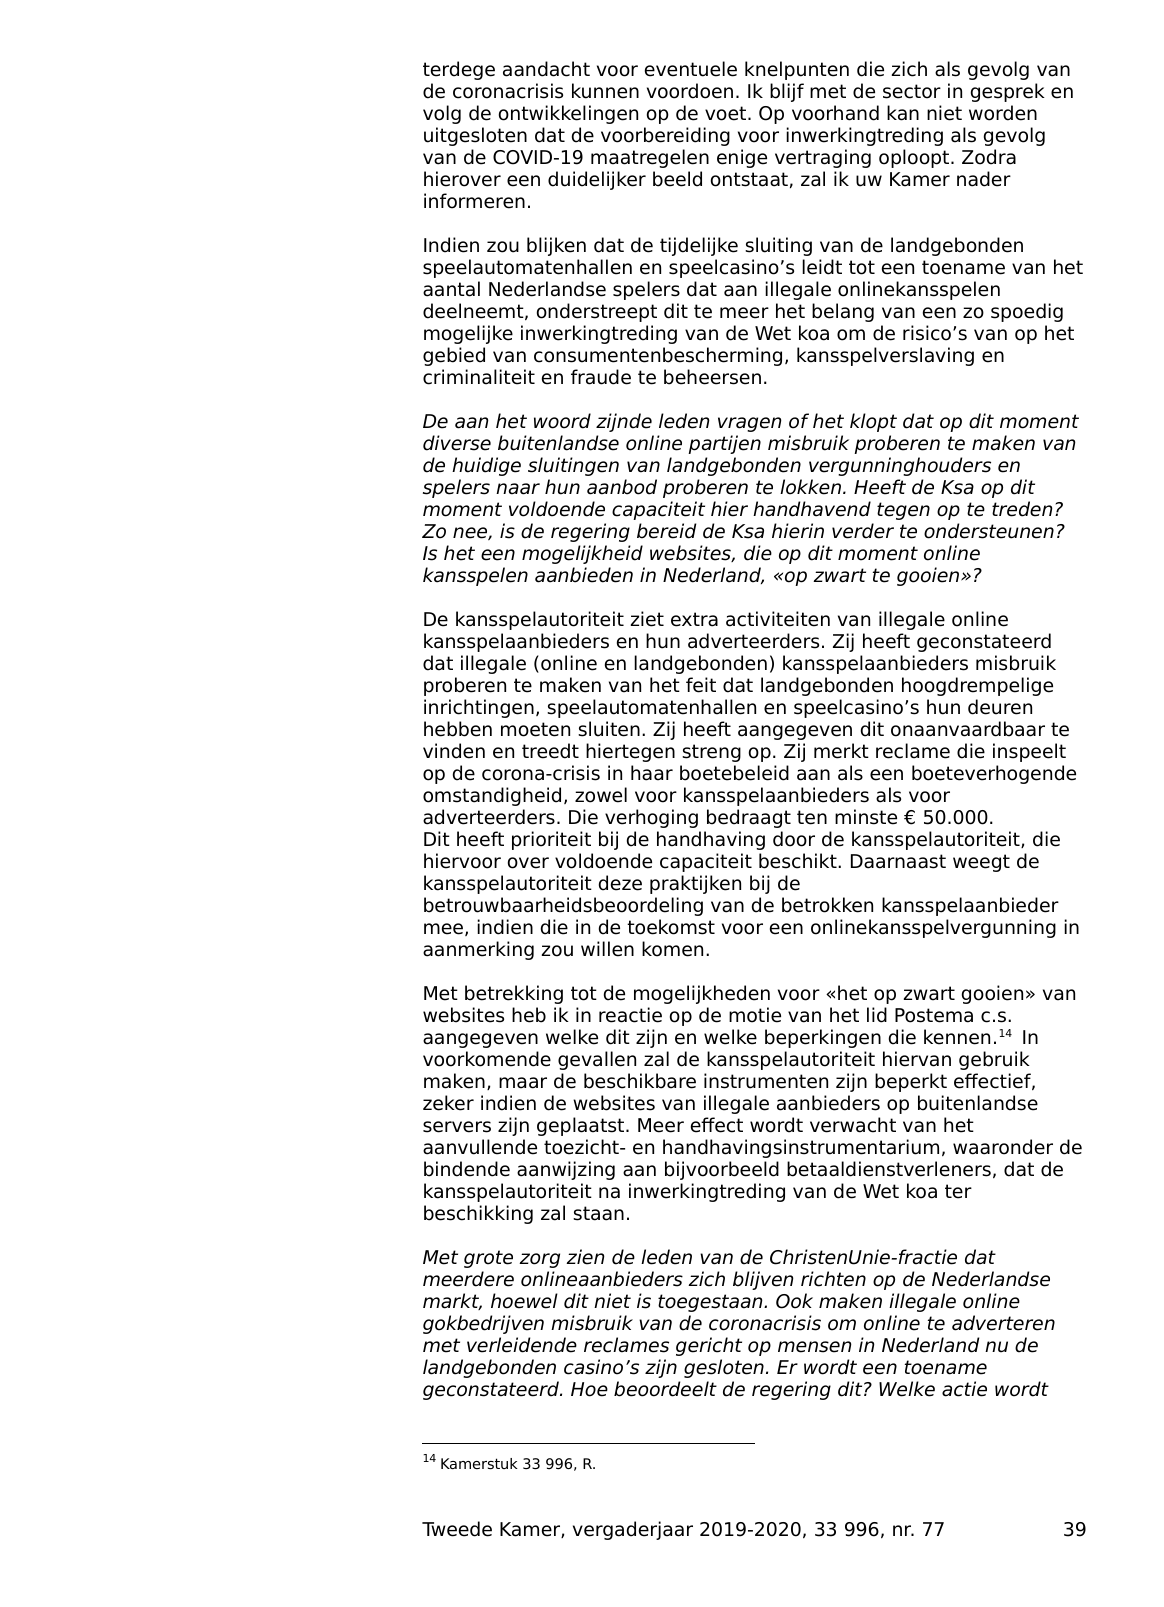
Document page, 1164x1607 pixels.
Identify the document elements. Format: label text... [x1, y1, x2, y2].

text Dit heeft prioriteit bij de handhaving door de kansspelautoriteit, die hiervoor over voldoende capaciteit beschikt. Daarnaast weegt de kansspelautoriteit deze praktijken bij de betrouwbaarheidsbeoordeling van de betrokken kansspelaanbieder mee, indien die in de toekomst voor een onlinekansspelvergunning in aanmerking zou willen komen. [422, 829, 1087, 961]
text terdege aandacht voor eventuele knelpunten die zich als gevolg van de coronacrisis kunnen voordoen. Ik blijf met de sector in gesprek en volg de ontwikkelingen op de voet. Op voorhand kan niet worden uitgesloten dat de voorbereiding voor inwerkingtreding als gevolg van de COVID-19 maatregelen enige vertraging oploopt. Zodra hierover een duidelijker beeld ontstaat, zal ik uw Kamer nader informeren. [422, 59, 1087, 213]
text Met betrekking tot de mogelijkheden voor «het op zwart gooien» van websites heb ik in reactie op de motie van het lid Postema c.s. aangegeven welke dit zijn en welke beperkingen die kennen. In voorkomende gevallen zal de kansspelautoriteit hiervan gebruik maken, maar de beschikbare instrumenten zijn beperkt effectief, zeker indien de websites van illegale aanbieders op buitenlandse servers zijn geplaatst. Meer effect wordt verwacht van het aanvullende toezicht- en handhavingsinstrumentarium, waaronder de bindende aanwijzing aan bijvoorbeeld betaaldienstverleners, dat de kansspelautoriteit na inwerkingtreding van de Wet koa ter beschikking zal staan. [422, 983, 1087, 1225]
text Met grote zorg zien de leden van de ChristenUnie-fractie dat meerdere onlineaanbieders zich blijven richten op de Nederlandse markt, hoewel dit niet is toegestaan. Ook maken illegale online gokbedrijven misbruik van de coronacrisis om online te adverteren met verleidende reclames gericht op mensen in Nederland nu de landgebonden casino’s zijn gesloten. Er wordt een toename geconstateerd. Hoe beoordeelt de regering dit? Welke actie wordt [422, 1247, 1087, 1401]
text De aan het woord zijnde leden vragen of het klopt dat op dit moment diverse buitenlandse online partijen misbruik proberen te maken van de huidige sluitingen van landgebonden vergunninghouders en spelers naar hun aanbod proberen te lokken. Heeft de Ksa op dit moment voldoende capaciteit hier handhavend tegen op te treden? Zo nee, is de regering bereid de Ksa hierin verder te ondersteunen? Is het een mogelijkheid websites, die op dit moment online kansspelen aanbieden in Nederland, «op zwart te gooien»? [422, 411, 1087, 587]
text De kansspelautoriteit ziet extra activiteiten van illegale online kansspelaanbieders en hun adverteerders. Zij heeft geconstateerd dat illegale (online en landgebonden) kansspelaanbieders misbruik proberen te maken van het feit dat landgebonden hoogdrempelige inrichtingen, speelautomatenhallen en speelcasino’s hun deuren hebben moeten sluiten. Zij heeft aangegeven dit onaanvaardbaar te vinden en treedt hiertegen streng op. Zij merkt reclame die inspeelt op de corona-crisis in haar boetebeleid aan als een boeteverhogende omstandigheid, zowel voor kansspelaanbieders als voor adverteerders. Die verhoging bedraagt ten minste € 50.000. [422, 609, 1087, 829]
text Kamerstuk 33 996, R. [422, 1452, 1087, 1474]
text Indien zou blijken dat de tijdelijke sluiting van de landgebonden speelautomatenhallen en speelcasino’s leidt tot een toename van het aantal Nederlandse spelers dat aan illegale onlinekansspelen deelneemt, onderstreept dit te meer het belang van een zo spoedig mogelijke inwerkingtreding van de Wet koa om de risico’s van op het gebied van consumentenbescherming, kansspelverslaving en criminaliteit en fraude te beheersen. [422, 235, 1087, 389]
